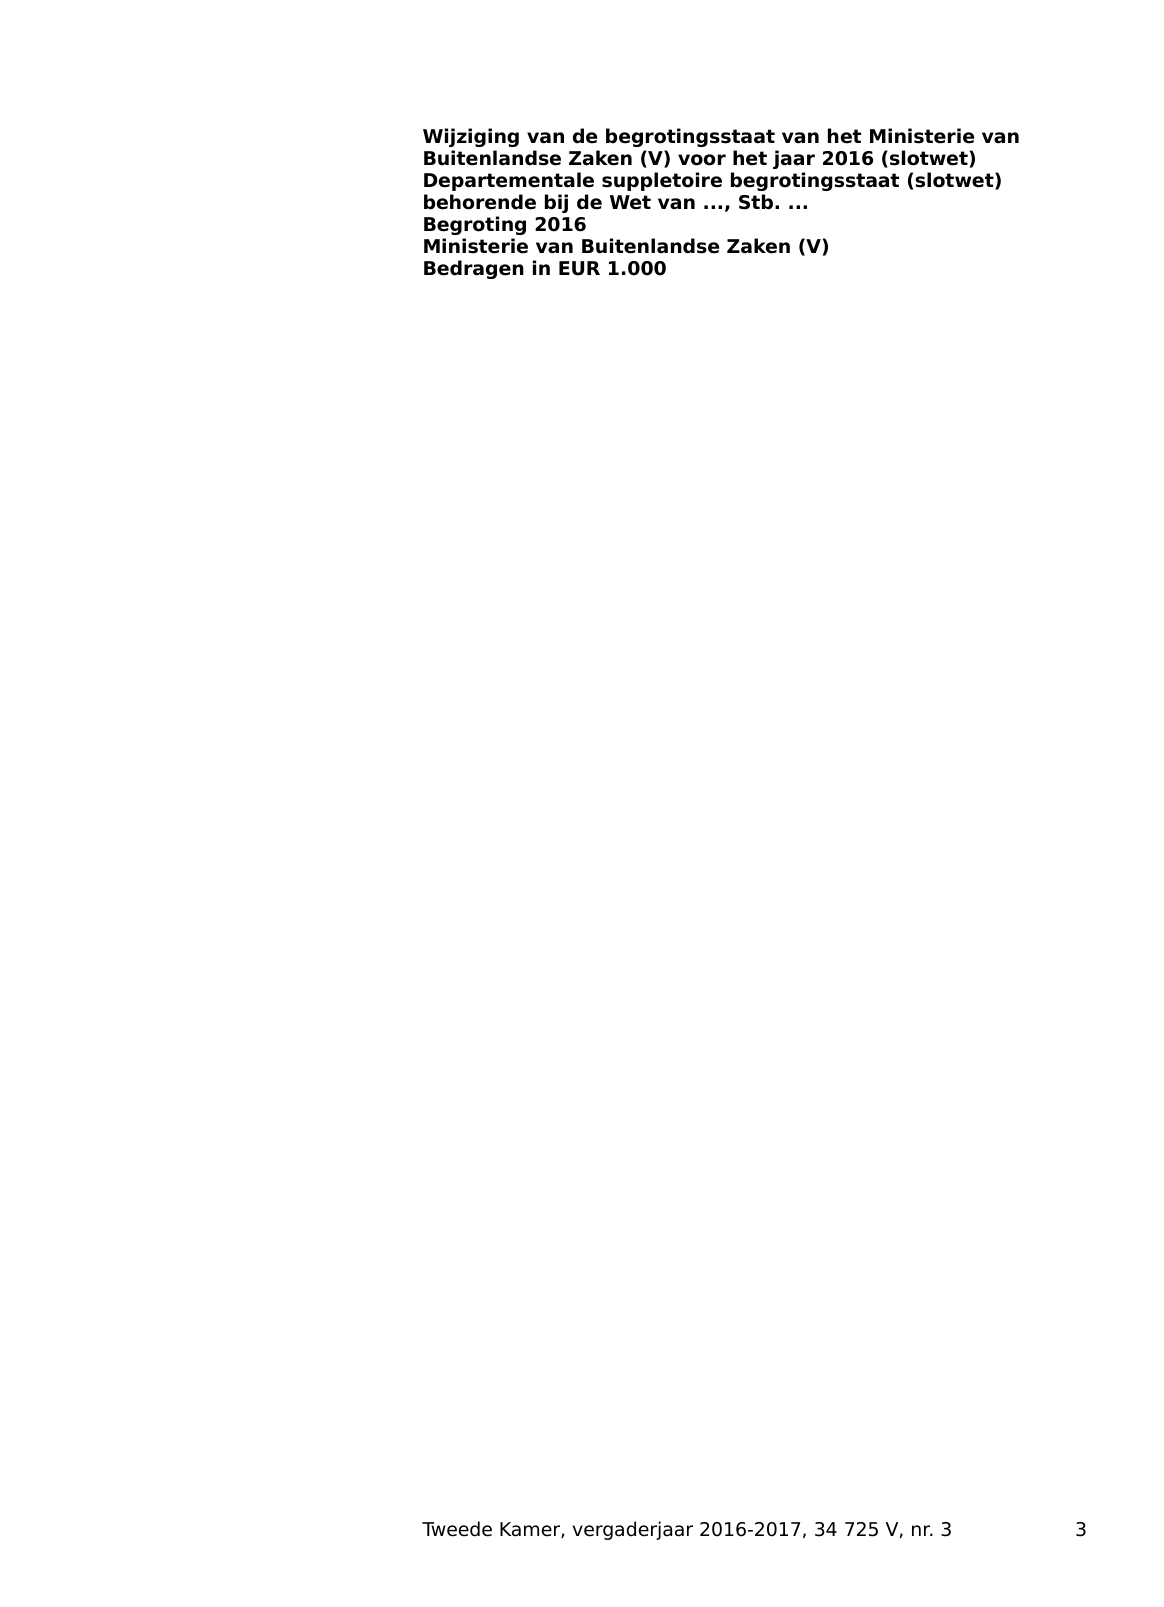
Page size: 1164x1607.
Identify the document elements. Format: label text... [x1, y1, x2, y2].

text Wijziging van de begrotingsstaat van het Ministerie van Buitenlandse Zaken (V) voor het jaar 2016 (slotwet) [422, 126, 1087, 169]
text Ministerie van Buitenlandse Zaken (V) [422, 236, 1087, 257]
text Bedragen in EUR 1.000 [422, 257, 1087, 279]
text Departementale suppletoire begrotingsstaat (slotwet) behorende bij de Wet van ..., Stb. ... [422, 169, 1087, 213]
text Begroting 2016 [422, 213, 1087, 236]
